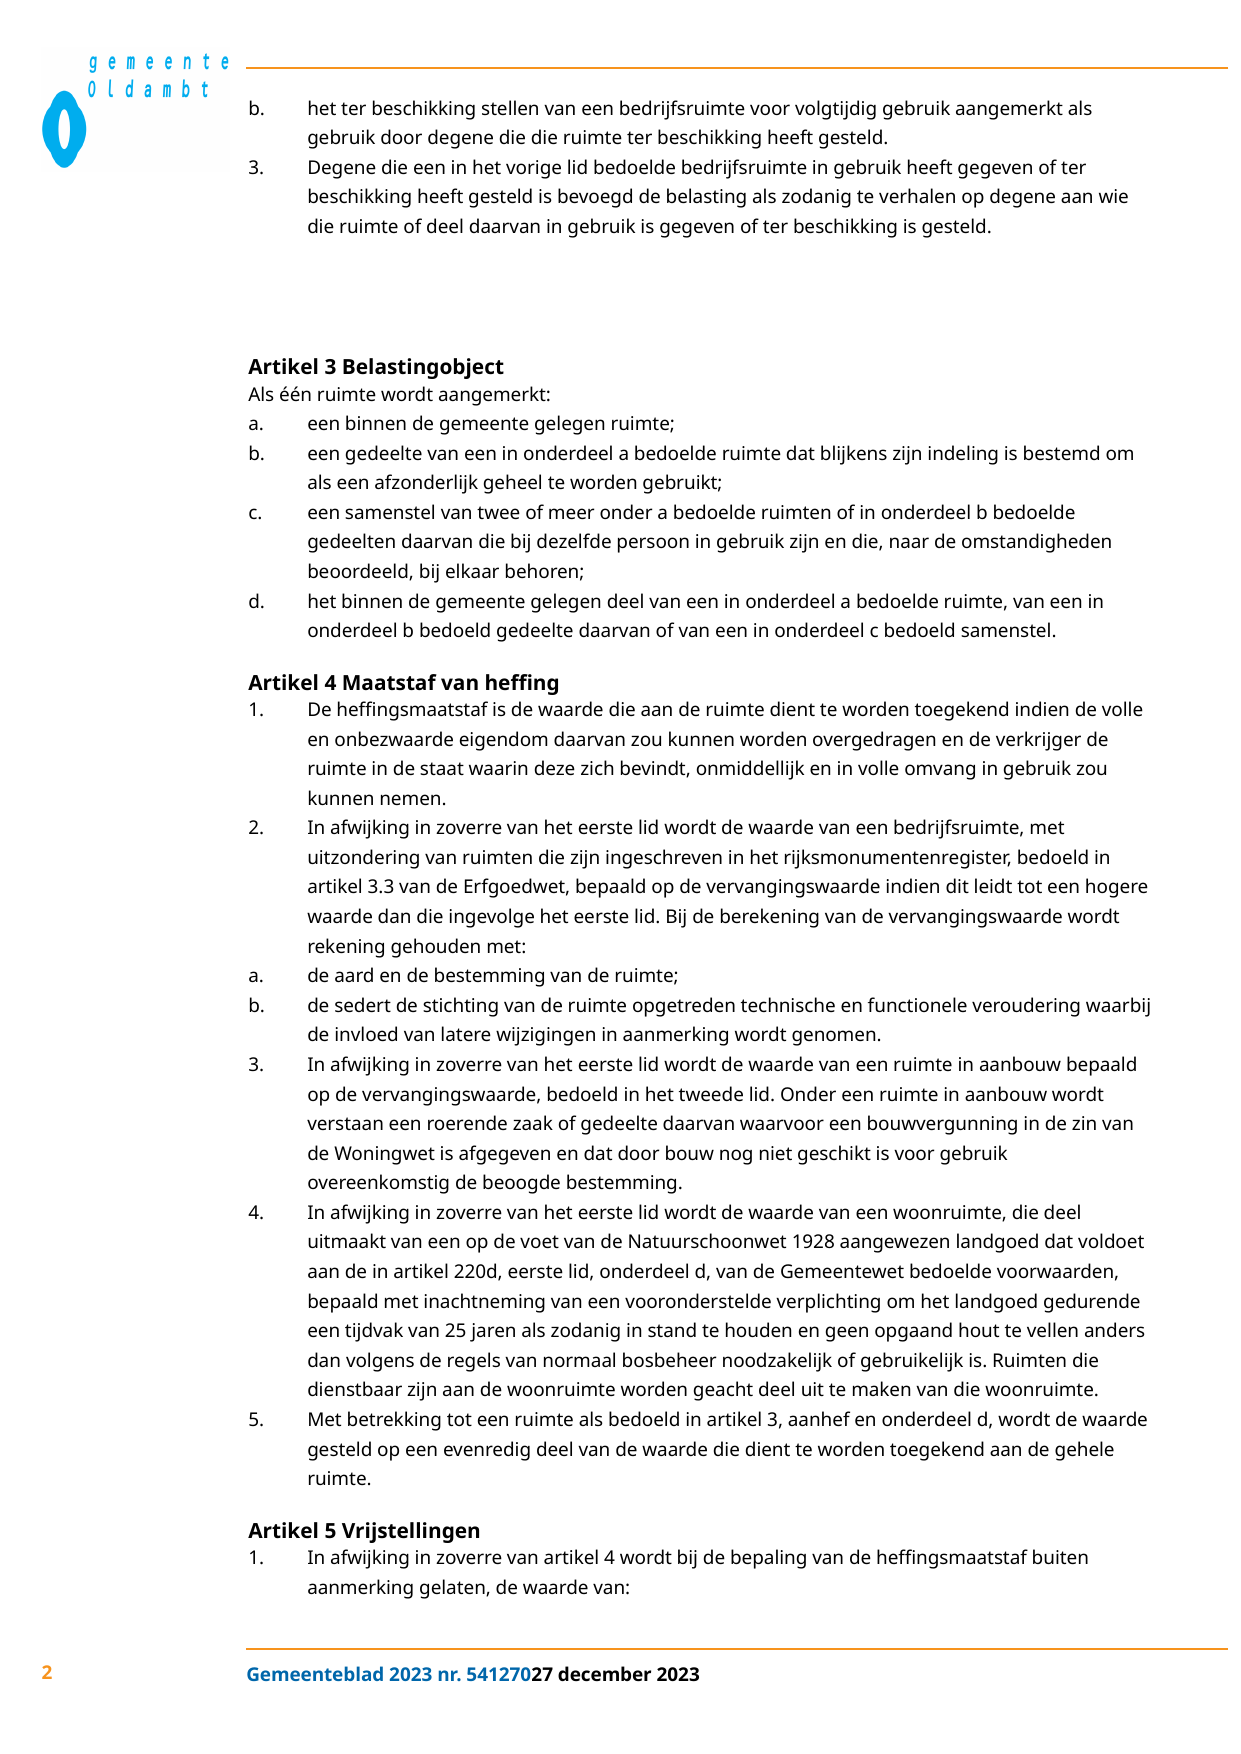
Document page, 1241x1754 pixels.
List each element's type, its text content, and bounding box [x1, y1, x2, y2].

text Als één ruimte wordt aangemerkt: [248, 381, 1152, 406]
list De heffingsmaatstaf is de waarde die aan de ruimte dient te worden toegekend indien de volle en onbezwaarde eigendom daarvan zou kunnen worden overgedragen en de verkrijger de ruimte in de staat waarin deze zich bevindt, onmiddellijk en in volle omvang in gebruik zou kunnen nemen. [248, 696, 1152, 811]
list een gedeelte van een in onderdeel a bedoelde ruimte dat blijkens zijn indeling is bestemd om als een afzonderlijk geheel te worden gebruikt; [248, 440, 1152, 495]
list In afwijking in zoverre van het eerste lid wordt de waarde van een bedrijfsruimte, met uitzondering van ruimten die zijn ingeschreven in het rijksmonumentenregister, bedoeld in artikel 3.3 van de Erfgoedwet, bepaald op de vervangingswaarde indien dit leidt tot een hogere waarde dan die ingevolge het eerste lid. Bij de berekening van de vervangingswaarde wordt rekening gehouden met: [248, 814, 1152, 959]
list de sedert de stichting van de ruimte opgetreden technische en functionele veroudering waarbij de invloed van latere wijzigingen in aanmerking wordt genomen. [248, 992, 1152, 1047]
text Artikel 3 Belastingobject [248, 352, 1152, 381]
list het binnen de gemeente gelegen deel van een in onderdeel a bedoelde ruimte, van een in onderdeel b bedoeld gedeelte daarvan of van een in onderdeel c bedoeld samenstel. [248, 588, 1152, 643]
list een samenstel van twee of meer onder a bedoelde ruimten of in onderdeel b bedoelde gedeelten daarvan die bij dezelfde persoon in gebruik zijn en die, naar de omstandigheden beoordeeld, bij elkaar behoren; [248, 499, 1152, 584]
list Met betrekking tot een ruimte als bedoeld in artikel 3, aanhef en onderdeel d, wordt de waarde gesteld op een evenredig deel van de waarde die dient te worden toegekend aan de gehele ruimte. [248, 1406, 1152, 1491]
list een binnen de gemeente gelegen ruimte; [248, 410, 1152, 436]
list Degene die een in het vorige lid bedoelde bedrijfsruimte in gebruik heeft gegeven of ter beschikking heeft gesteld is bevoegd de belasting als zodanig te verhalen op degene aan wie die ruimte of deel daarvan in gebruik is gegeven of ter beschikking is gesteld. [248, 154, 1152, 239]
text Artikel 4 Maatstaf van heffing [248, 668, 1152, 696]
list In afwijking in zoverre van artikel 4 wordt bij de bepaling van de heffingsmaatstaf buiten aanmerking gelaten, de waarde van: [248, 1544, 1152, 1599]
picture [41, 47, 231, 172]
list In afwijking in zoverre van het eerste lid wordt de waarde van een ruimte in aanbouw bepaald op de vervangingswaarde, bedoeld in het tweede lid. Onder een ruimte in aanbouw wordt verstaan een roerende zaak of gedeelte daarvan waarvoor een bouwvergunning in de zin van de Woningwet is afgegeven en dat door bouw nog niet geschikt is voor gebruik overeenkomstig de beoogde bestemming. [248, 1051, 1152, 1195]
list de aard en de bestemming van de ruimte; [248, 962, 1152, 988]
list het ter beschikking stellen van een bedrijfsruimte voor volgtijdig gebruik aangemerkt als gebruik door degene die die ruimte ter beschikking heeft gesteld. [248, 95, 1152, 150]
text Artikel 5 Vrijstellingen [248, 1516, 1152, 1544]
list In afwijking in zoverre van het eerste lid wordt de waarde van een woonruimte, die deel uitmaakt van een op de voet van de Natuurschoonwet 1928 aangewezen landgoed dat voldoet aan de in artikel 220d, eerste lid, onderdeel d, van de Gemeentewet bedoelde voorwaarden, bepaald met inachtneming van een vooronderstelde verplichting om het landgoed gedurende een tijdvak van 25 jaren als zodanig in stand te houden en geen opgaand hout te vellen anders dan volgens de regels van normaal bosbeheer noodzakelijk of gebruikelijk is. Ruimten die dienstbaar zijn aan de woonruimte worden geacht deel uit te maken van die woonruimte. [248, 1199, 1152, 1402]
